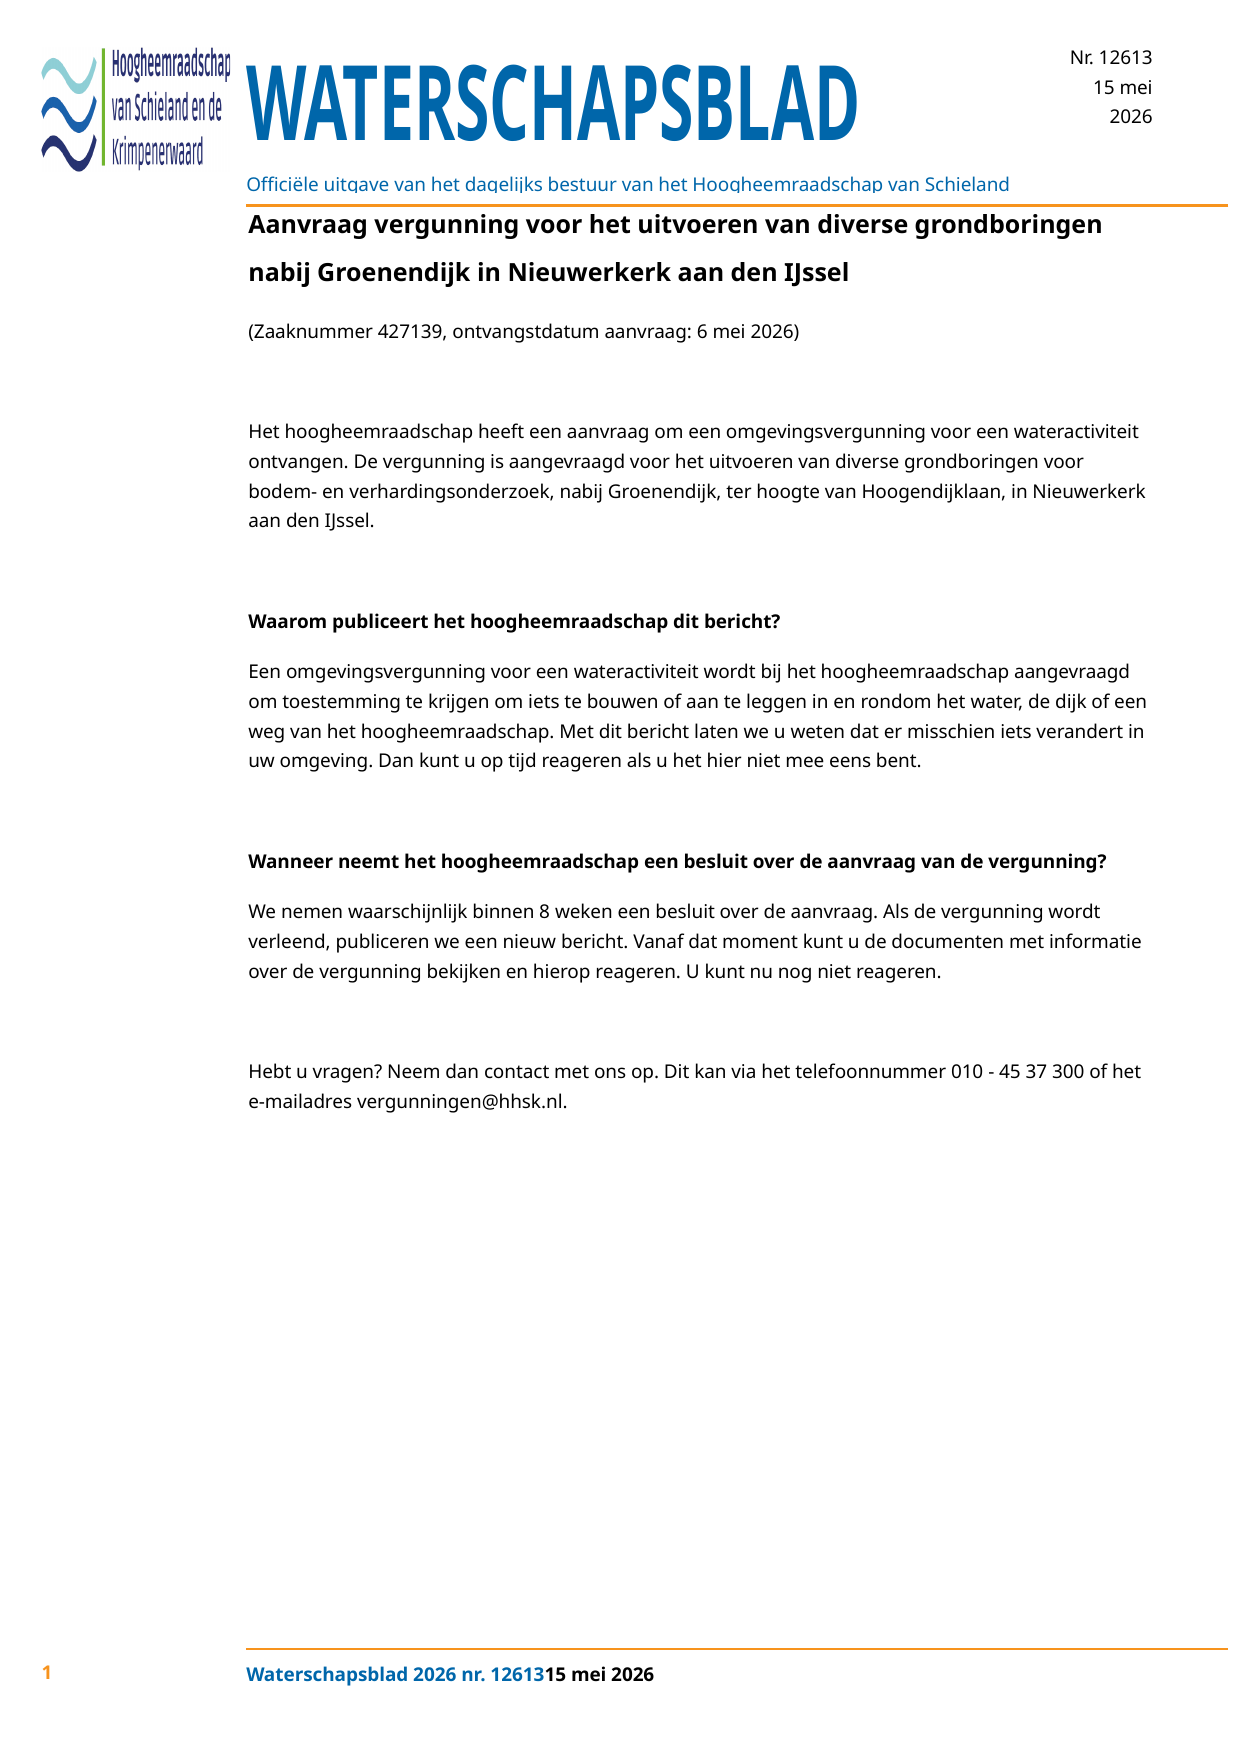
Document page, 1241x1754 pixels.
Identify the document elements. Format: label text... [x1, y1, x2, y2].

text Een omgevingsvergunning voor een wateractiviteit wordt bij het hoogheemraadschap aangevraagd om toestemming te krijgen om iets te bouwen of aan te leggen in en rondom het water, de dijk of een weg van het hoogheemraadschap. Met dit bericht laten we u weten dat er misschien iets verandert in uw omgeving. Dan kunt u op tijd reageren als u het hier niet mee eens bent. [248, 659, 1152, 773]
text We nemen waarschijnlijk binnen 8 weken een besluit over de aanvraag. Als de vergunning wordt verleend, publiceren we een nieuw bericht. Vanaf dat moment kunt u de documenten met informatie over de vergunning bekijken en hierop reageren. U kunt nu nog niet reageren. [248, 899, 1152, 984]
text Wanneer neemt het hoogheemraadschap een besluit over de aanvraag van de vergunning? [248, 848, 1152, 874]
picture [41, 47, 231, 172]
text Waarom publiceert het hoogheemraadschap dit bericht? [248, 608, 1152, 634]
text Hebt u vragen? Neem dan contact met ons op. Dit kan via het telefoonnummer 010 - 45 37 300 of het e-mailadres vergunningen@hhsk.nl. [248, 1059, 1152, 1114]
text Aanvraag vergunning voor het uitvoeren van diverse grondboringen nabij Groenendijk in Nieuwerkerk aan den IJssel [248, 207, 1152, 288]
text Het hoogheemraadschap heeft een aanvraag om een omgevingsvergunning voor een wateractiviteit ontvangen. De vergunning is aangevraagd voor het uitvoeren van diverse grondboringen voor bodem- en verhardingsonderzoek, nabij Groenendijk, ter hoogte van Hoogendijklaan, in Nieuwerkerk aan den IJssel. [248, 419, 1152, 533]
text (Zaaknummer 427139, ontvangstdatum aanvraag: 6 mei 2026) [248, 318, 1152, 344]
